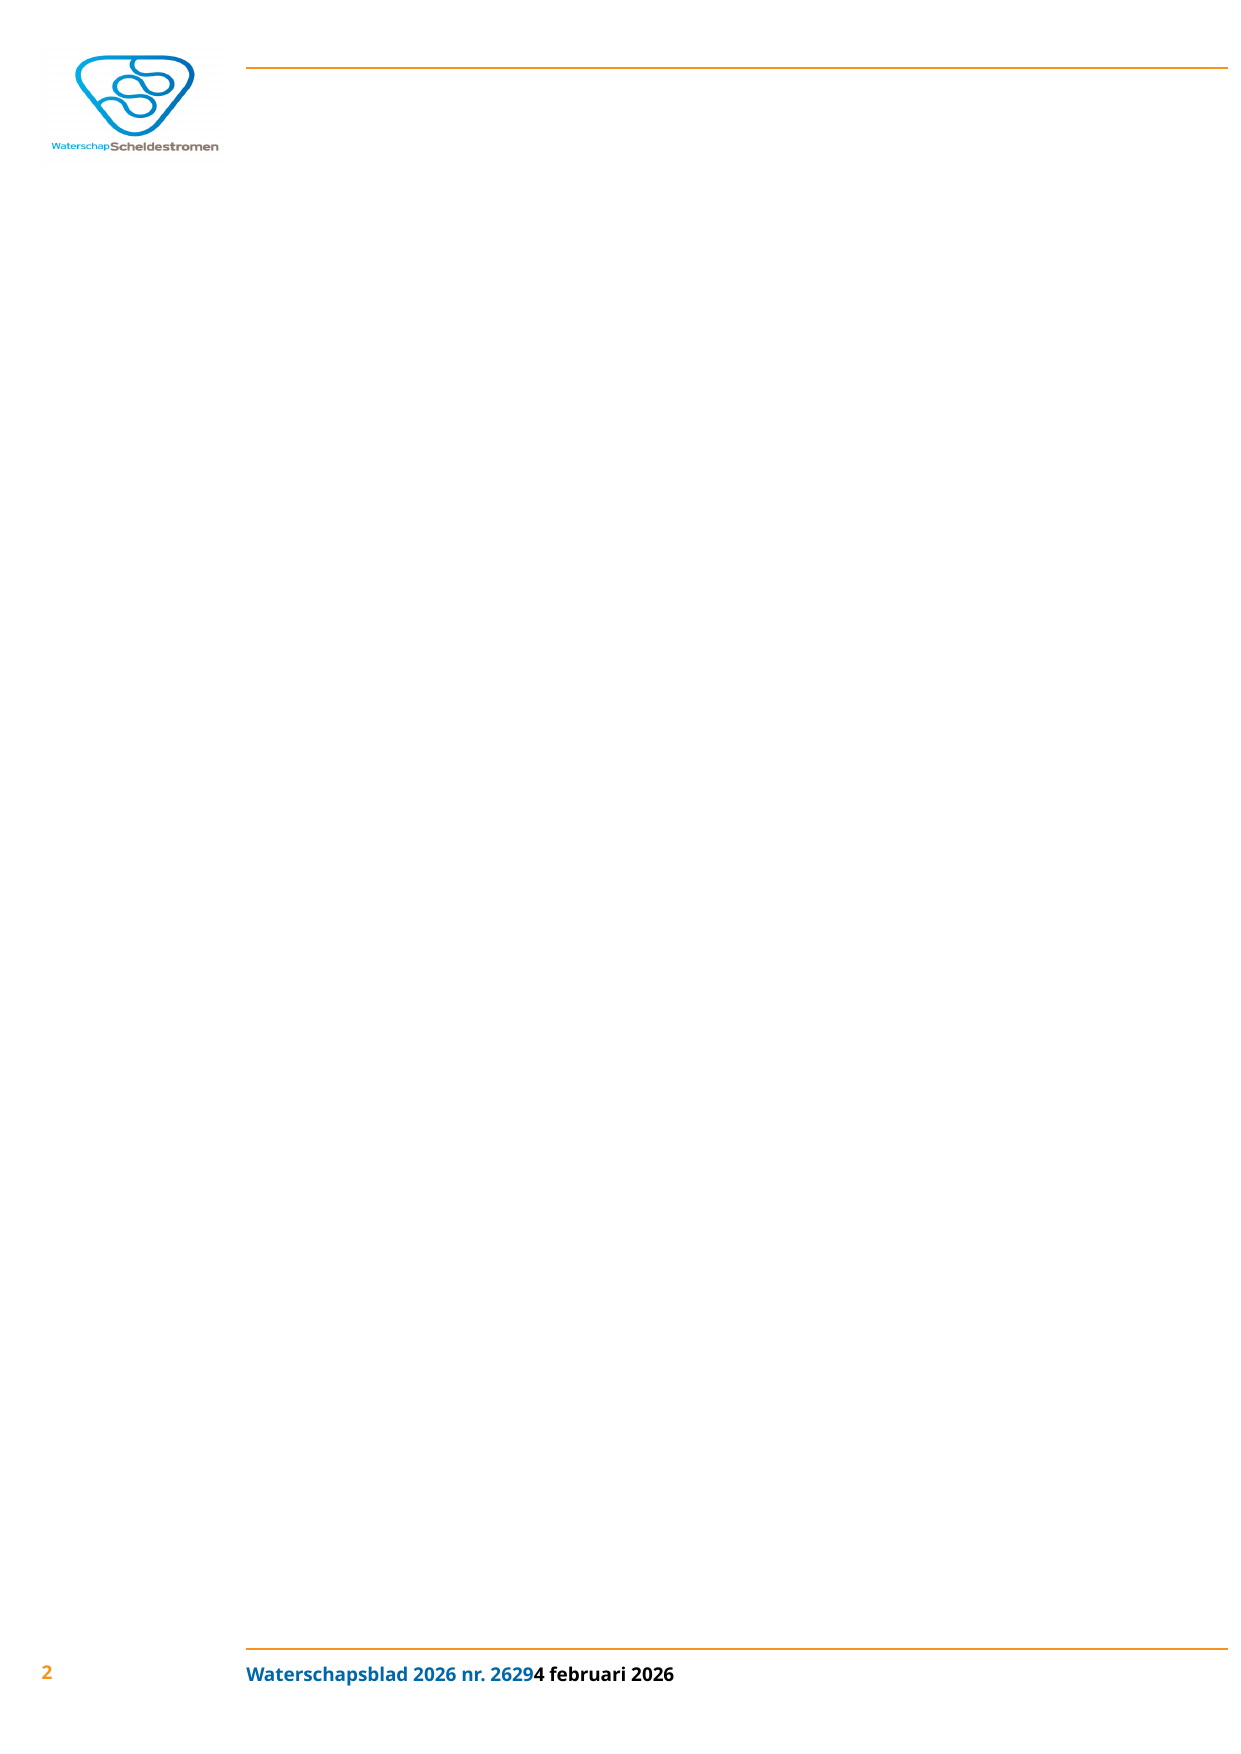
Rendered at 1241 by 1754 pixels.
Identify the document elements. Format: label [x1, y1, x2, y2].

picture [41, 47, 231, 172]
